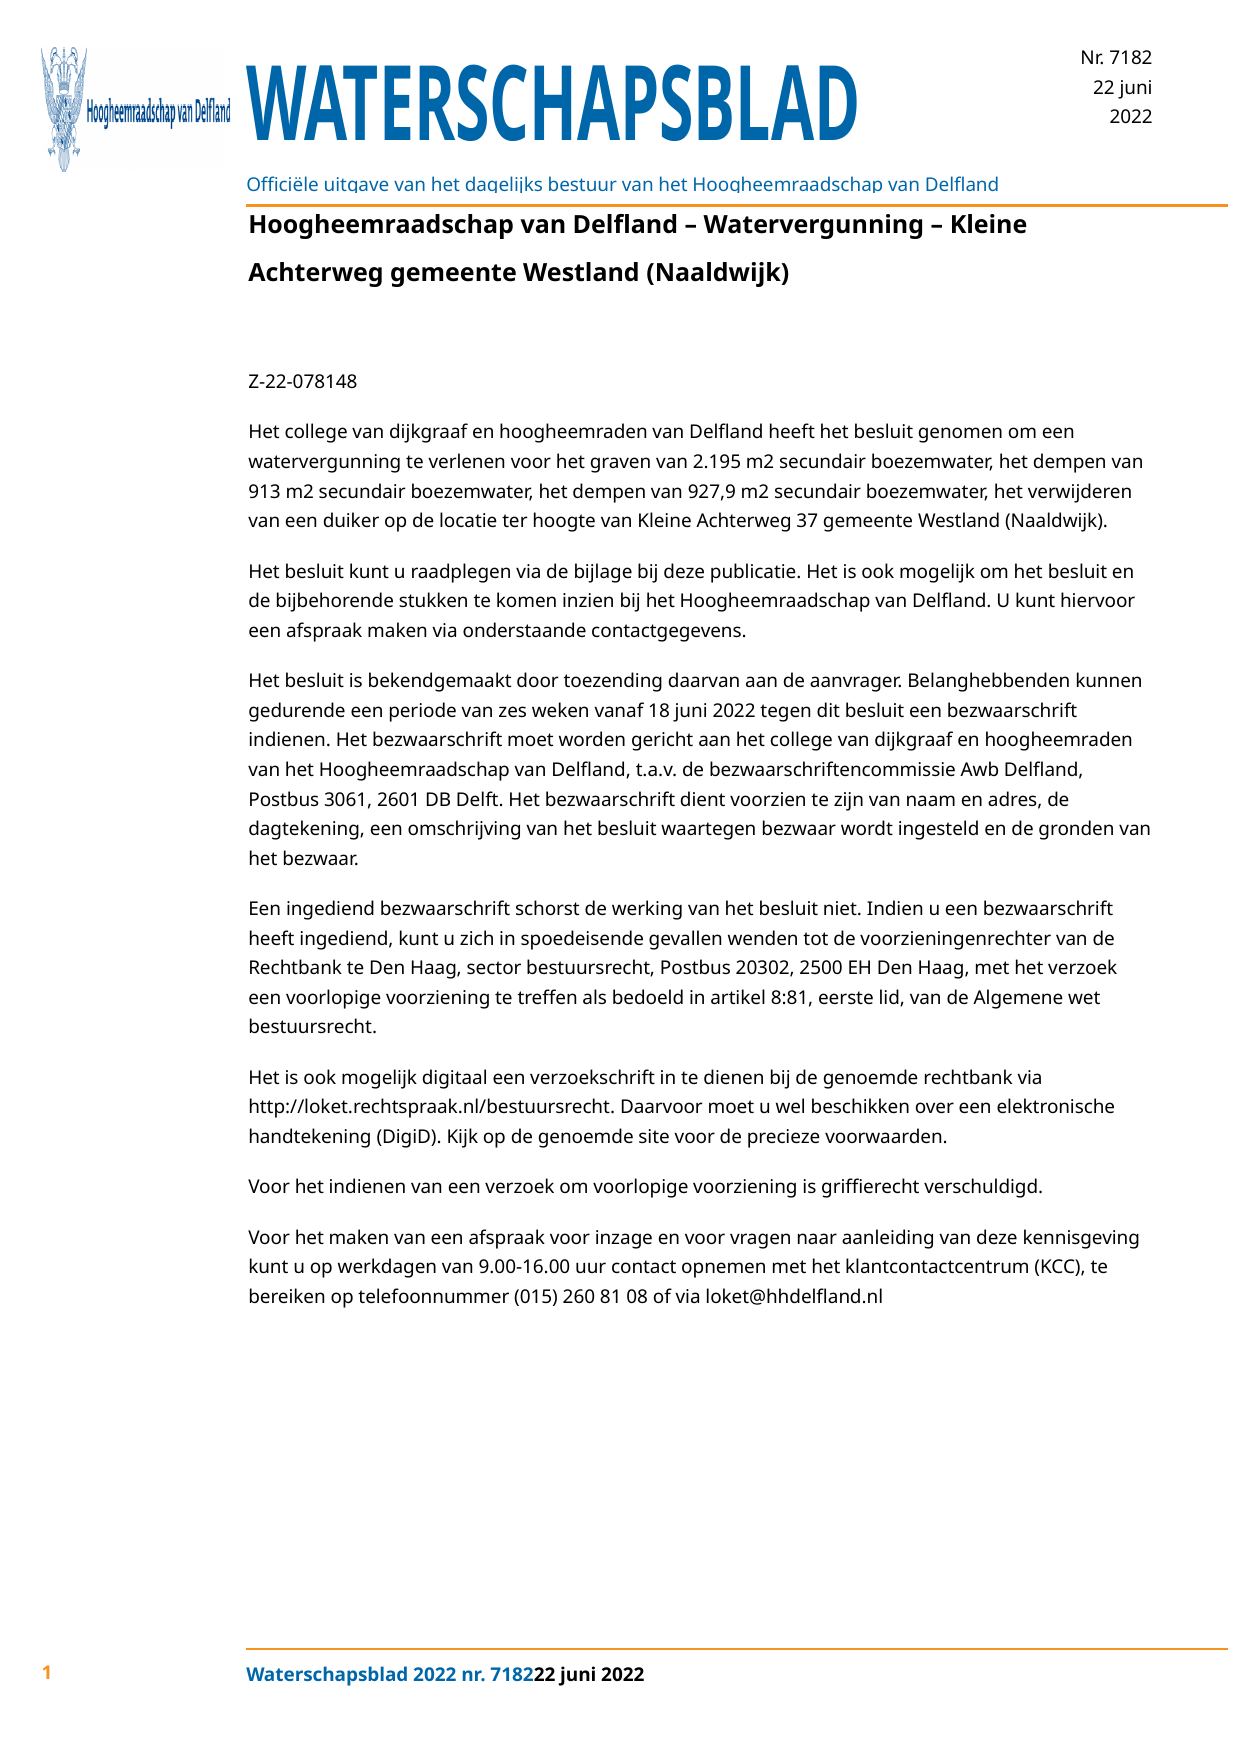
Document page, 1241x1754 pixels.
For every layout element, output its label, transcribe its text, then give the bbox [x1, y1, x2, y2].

picture [41, 47, 231, 172]
text Voor het indienen van een verzoek om voorlopige voorziening is griffierecht verschuldigd. [248, 1174, 1152, 1199]
text Z-22-078148 [248, 368, 1152, 394]
text Het besluit kunt u raadplegen via de bijlage bij deze publicatie. Het is ook mogelijk om het besluit en de bijbehorende stukken te komen inzien bij het Hoogheemraadschap van Delfland. U kunt hiervoor een afspraak maken via onderstaande contactgegevens. [248, 558, 1152, 643]
text Het is ook mogelijk digitaal een verzoekschrift in te dienen bij de genoemde rechtbank via http://loket.rechtspraak.nl/bestuursrecht. Daarvoor moet u wel beschikken over een elektronische handtekening (DigiD). Kijk op de genoemde site voor de precieze voorwaarden. [248, 1064, 1152, 1149]
text Een ingediend bezwaarschrift schorst de werking van het besluit niet. Indien u een bezwaarschrift heeft ingediend, kunt u zich in spoedeisende gevallen wenden tot de voorzieningenrechter van de Rechtbank te Den Haag, sector bestuursrecht, Postbus 20302, 2500 EH Den Haag, met het verzoek een voorlopige voorziening te treffen als bedoeld in artikel 8:81, eerste lid, van de Algemene wet bestuursrecht. [248, 895, 1152, 1039]
text Het college van dijkgraaf en hoogheemraden van Delfland heeft het besluit genomen om een watervergunning te verlenen voor het graven van 2.195 m2 secundair boezemwater, het dempen van 913 m2 secundair boezemwater, het dempen van 927,9 m2 secundair boezemwater, het verwijderen van een duiker op de locatie ter hoogte van Kleine Achterweg 37 gemeente Westland (Naaldwijk). [248, 419, 1152, 533]
text Hoogheemraadschap van Delfland – Watervergunning – Kleine Achterweg gemeente Westland (Naaldwijk) [248, 207, 1152, 288]
text Het besluit is bekendgemaakt door toezending daarvan aan de aanvrager. Belanghebbenden kunnen gedurende een periode van zes weken vanaf 18 juni 2022 tegen dit besluit een bezwaarschrift indienen. Het bezwaarschrift moet worden gericht aan het college van dijkgraaf en hoogheemraden van het Hoogheemraadschap van Delfland, t.a.v. de bezwaarschriftencommissie Awb Delfland, Postbus 3061, 2601 DB Delft. Het bezwaarschrift dient voorzien te zijn van naam en adres, de dagtekening, een omschrijving van het besluit waartegen bezwaar wordt ingesteld en de gronden van het bezwaar. [248, 667, 1152, 871]
text Voor het maken van een afspraak voor inzage en voor vragen naar aanleiding van deze kennisgeving kunt u op werkdagen van 9.00-16.00 uur contact opnemen met het klantcontactcentrum (KCC), te bereiken op telefoonnummer (015) 260 81 08 of via loket@hhdelfland.nl [248, 1224, 1152, 1309]
